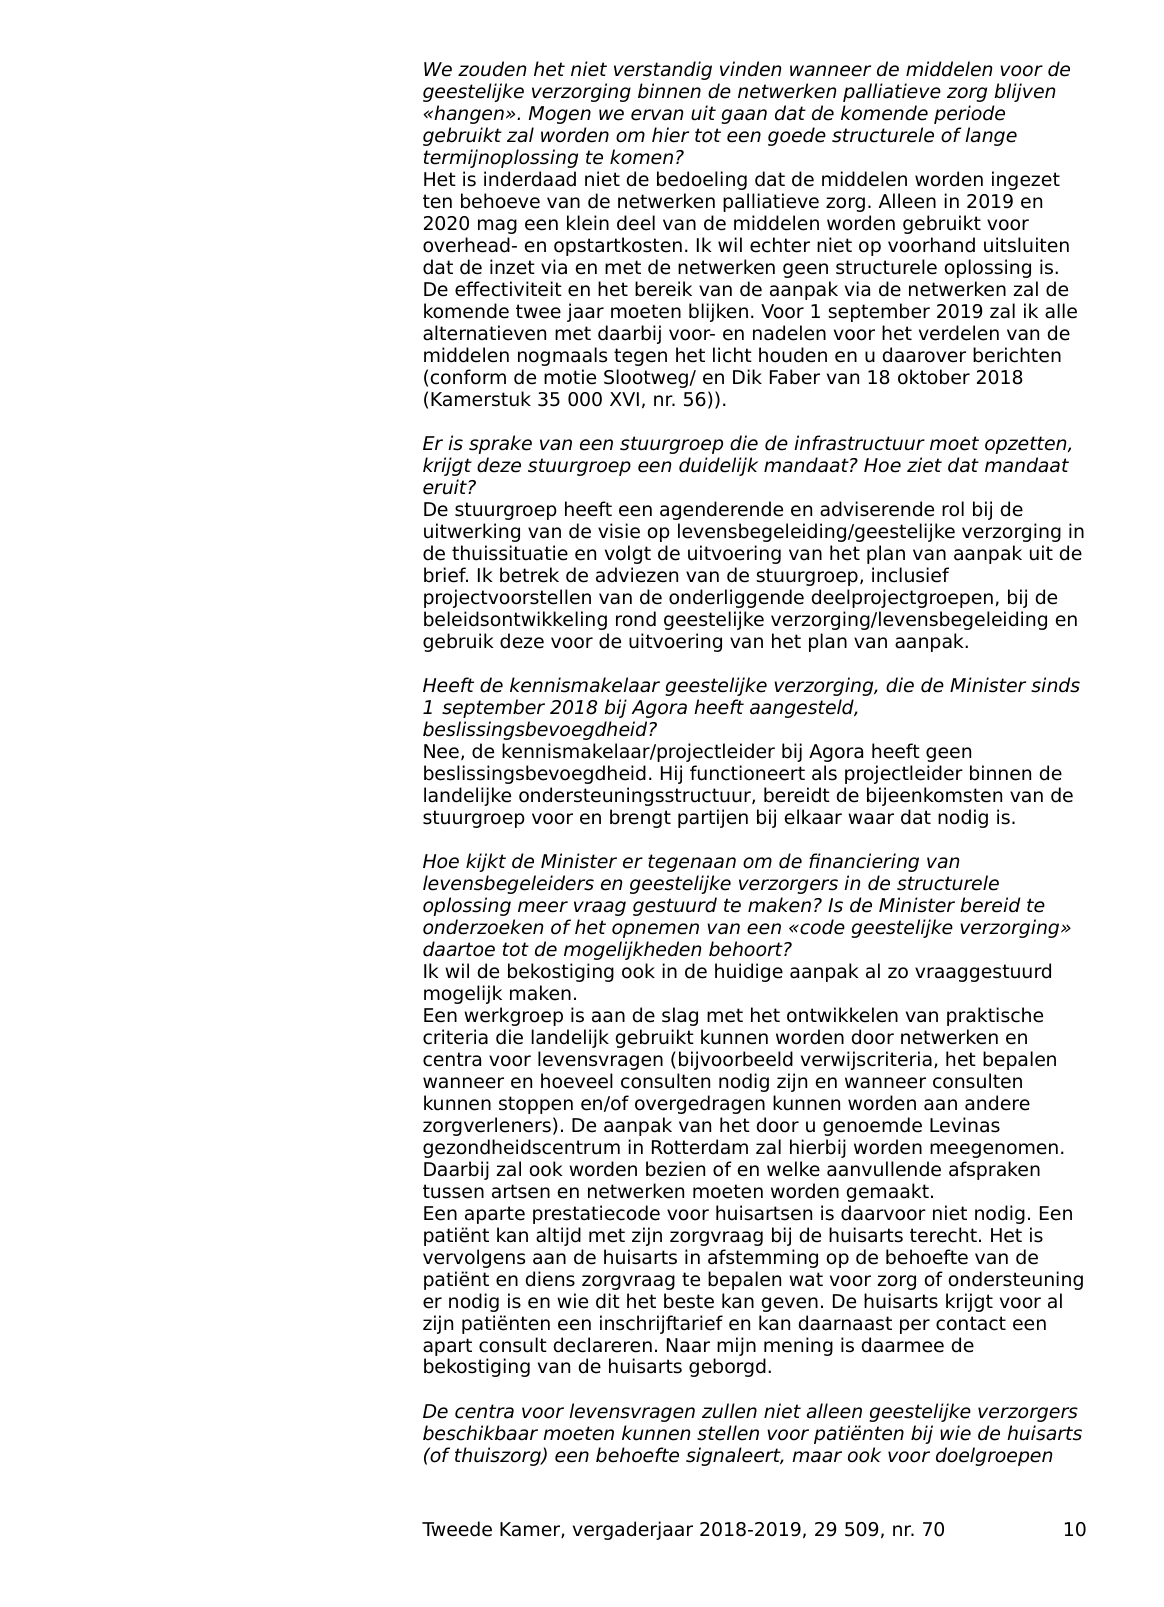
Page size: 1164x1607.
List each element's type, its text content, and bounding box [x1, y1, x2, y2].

text Ik wil de bekostiging ook in de huidige aanpak al zo vraaggestuurd mogelijk maken. [422, 961, 1087, 1005]
text Een aparte prestatiecode voor huisartsen is daarvoor niet nodig. Een patiënt kan altijd met zijn zorgvraag bij de huisarts terecht. Het is vervolgens aan de huisarts in afstemming op de behoefte van de patiënt en diens zorgvraag te bepalen wat voor zorg of ondersteuning er nodig is en wie dit het beste kan geven. De huisarts krijgt voor al zijn patiënten een inschrijftarief en kan daarnaast per contact een apart consult declareren. Naar mijn mening is daarmee de bekostiging van de huisarts geborgd. [422, 1203, 1087, 1378]
text We zouden het niet verstandig vinden wanneer de middelen voor de geestelijke verzorging binnen de netwerken palliatieve zorg blijven «hangen». Mogen we ervan uit gaan dat de komende periode gebruikt zal worden om hier tot een goede structurele of lange termijnoplossing te komen? [422, 59, 1087, 169]
text De centra voor levensvragen zullen niet alleen geestelijke verzorgers beschikbaar moeten kunnen stellen voor patiënten bij wie de huisarts (of thuiszorg) een behoefte signaleert, maar ook voor doelgroepen [422, 1401, 1087, 1467]
text Een werkgroep is aan de slag met het ontwikkelen van praktische criteria die landelijk gebruikt kunnen worden door netwerken en centra voor levensvragen (bijvoorbeeld verwijscriteria, het bepalen wanneer en hoeveel consulten nodig zijn en wanneer consulten kunnen stoppen en/of overgedragen kunnen worden aan andere zorgverleners). De aanpak van het door u genoemde Levinas gezondheidscentrum in Rotterdam zal hierbij worden meegenomen. Daarbij zal ook worden bezien of en welke aanvullende afspraken tussen artsen en netwerken moeten worden gemaakt. [422, 1005, 1087, 1203]
text Nee, de kennismakelaar/projectleider bij Agora heeft geen beslissingsbevoegdheid. Hij functioneert als projectleider binnen de landelijke ondersteuningsstructuur, bereidt de bijeenkomsten van de stuurgroep voor en brengt partijen bij elkaar waar dat nodig is. [422, 741, 1087, 829]
text Heeft de kennismakelaar geestelijke verzorging, die de Minister sinds 1 september 2018 bij Agora heeft aangesteld, beslissingsbevoegdheid? [422, 675, 1087, 741]
text De stuurgroep heeft een agenderende en adviserende rol bij de uitwerking van de visie op levensbegeleiding/geestelijke verzorging in de thuissituatie en volgt de uitvoering van het plan van aanpak uit de brief. Ik betrek de adviezen van de stuurgroep, inclusief projectvoorstellen van de onderliggende deelprojectgroepen, bij de beleidsontwikkeling rond geestelijke verzorging/levensbegeleiding en gebruik deze voor de uitvoering van het plan van aanpak. [422, 499, 1087, 653]
text Er is sprake van een stuurgroep die de infrastructuur moet opzetten, krijgt deze stuurgroep een duidelijk mandaat? Hoe ziet dat mandaat eruit? [422, 433, 1087, 499]
text Het is inderdaad niet de bedoeling dat de middelen worden ingezet ten behoeve van de netwerken palliatieve zorg. Alleen in 2019 en 2020 mag een klein deel van de middelen worden gebruikt voor overhead- en opstartkosten. Ik wil echter niet op voorhand uitsluiten dat de inzet via en met de netwerken geen structurele oplossing is. De effectiviteit en het bereik van de aanpak via de netwerken zal de komende twee jaar moeten blijken. Voor 1 september 2019 zal ik alle alternatieven met daarbij voor- en nadelen voor het verdelen van de middelen nogmaals tegen het licht houden en u daarover berichten (conform de motie Slootweg/ en Dik Faber van 18 oktober 2018 (Kamerstuk 35 000 XVI, nr. 56)). [422, 169, 1087, 411]
text Hoe kijkt de Minister er tegenaan om de financiering van levensbegeleiders en geestelijke verzorgers in de structurele oplossing meer vraag gestuurd te maken? Is de Minister bereid te onderzoeken of het opnemen van een «code geestelijke verzorging» daartoe tot de mogelijkheden behoort? [422, 851, 1087, 961]
